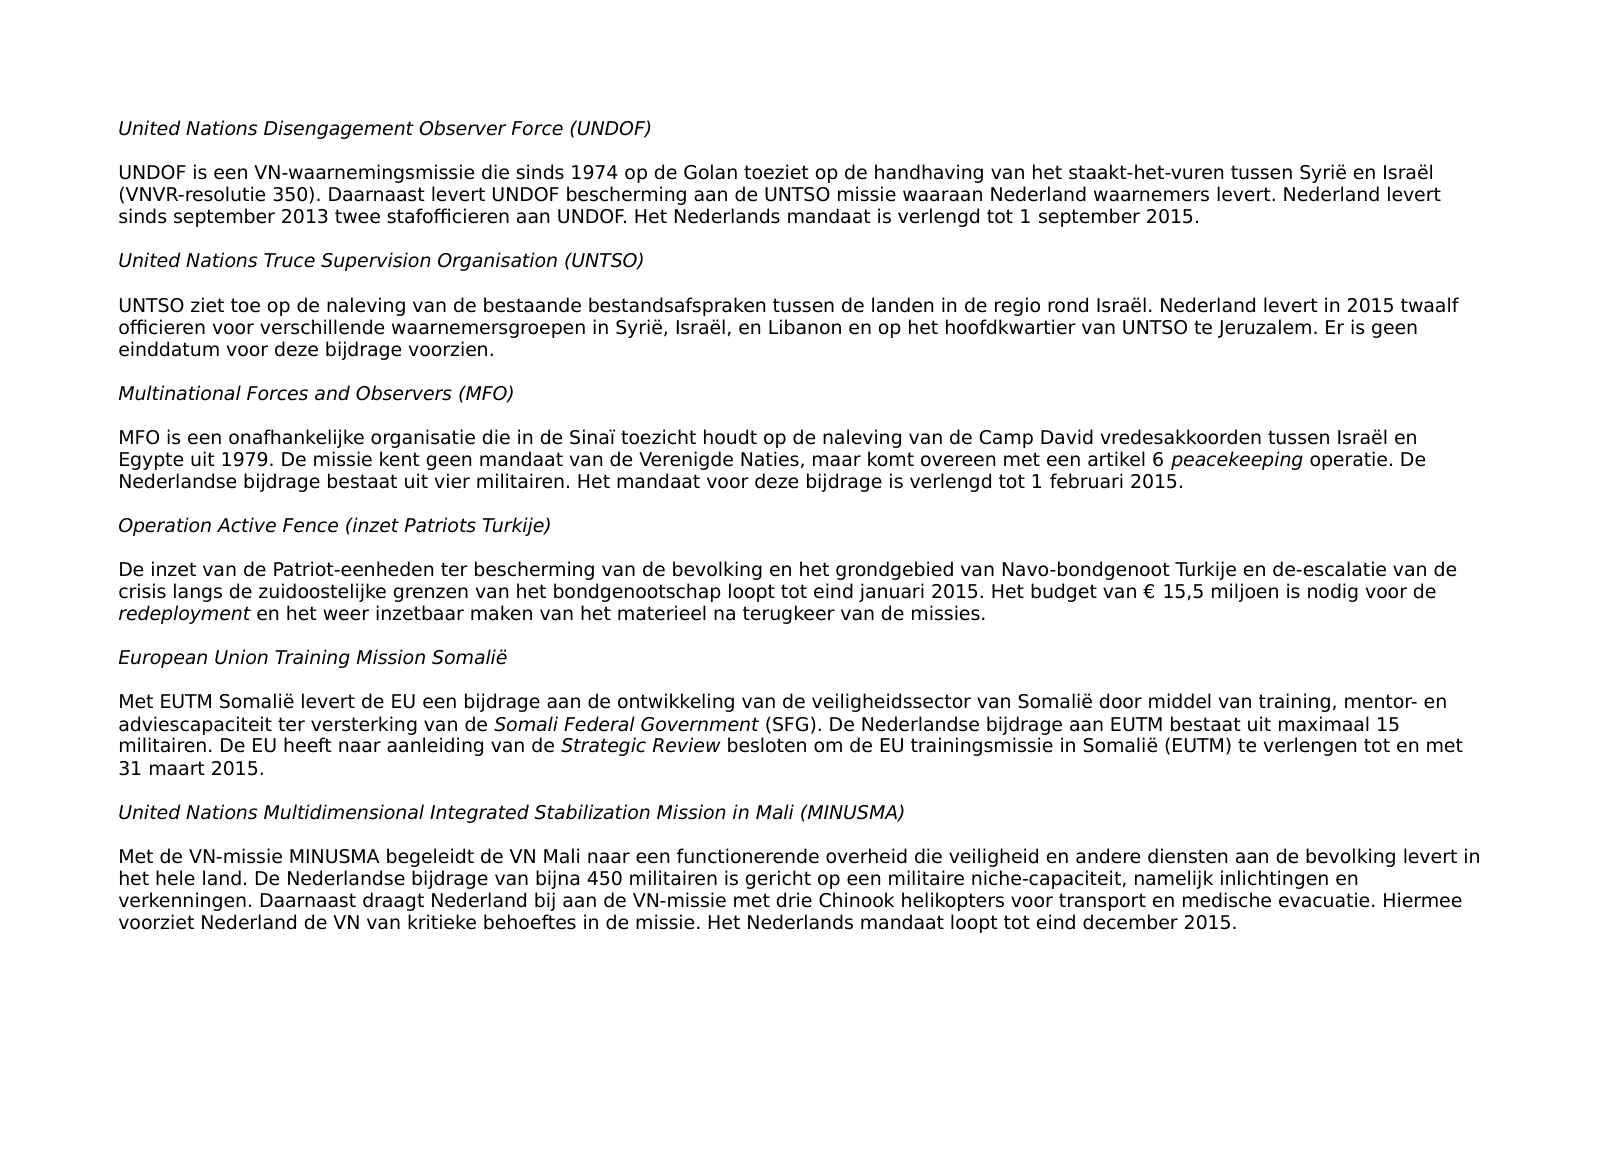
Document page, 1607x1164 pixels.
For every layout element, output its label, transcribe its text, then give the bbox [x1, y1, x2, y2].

subtitle Operation Active Fence (inzet Patriots Turkije) [118, 515, 1488, 537]
subtitle United Nations Multidimensional Integrated Stabilization Mission in Mali (MINUSMA) [118, 802, 1488, 823]
text De inzet van de Patriot-eenheden ter bescherming van de bevolking en het grondgebied van Navo-bondgenoot Turkije en de-escalatie van de crisis langs de zuidoostelijke grenzen van het bondgenootschap loopt tot eind januari 2015. Het budget van € 15,5 miljoen is nodig voor de redeployment en het weer inzetbaar maken van het materieel na terugkeer van de missies. [118, 559, 1488, 625]
text UNDOF is een VN-waarnemingsmissie die sinds 1974 op de Golan toeziet op de handhaving van het staakt-het-vuren tussen Syrië en Israël (VNVR-resolutie 350). Daarnaast levert UNDOF bescherming aan de UNTSO missie waaraan Nederland waarnemers levert. Nederland levert sinds september 2013 twee stafofficieren aan UNDOF. Het Nederlands mandaat is verlengd tot 1 september 2015. [118, 162, 1488, 228]
subtitle United Nations Truce Supervision Organisation (UNTSO) [118, 250, 1488, 272]
subtitle European Union Training Mission Somalië [118, 647, 1488, 669]
subtitle United Nations Disengagement Observer Force (UNDOF) [118, 118, 1488, 140]
text Met EUTM Somalië levert de EU een bijdrage aan de ontwikkeling van de veiligheidssector van Somalië door middel van training, mentor- en adviescapaciteit ter versterking van de Somali Federal Government (SFG). De Nederlandse bijdrage aan EUTM bestaat uit maximaal 15 militairen. De EU heeft naar aanleiding van de Strategic Review besloten om de EU trainingsmissie in Somalië (EUTM) te verlengen tot en met 31 maart 2015. [118, 691, 1488, 779]
subtitle Multinational Forces and Observers (MFO) [118, 383, 1488, 405]
text Met de VN-missie MINUSMA begeleidt de VN Mali naar een functionerende overheid die veiligheid en andere diensten aan de bevolking levert in het hele land. De Nederlandse bijdrage van bijna 450 militairen is gericht op een militaire niche-capaciteit, namelijk inlichtingen en verkenningen. Daarnaast draagt Nederland bij aan de VN-missie met drie Chinook helikopters voor transport en medische evacuatie. Hiermee voorziet Nederland de VN van kritieke behoeftes in de missie. Het Nederlands mandaat loopt tot eind december 2015. [118, 846, 1488, 934]
text UNTSO ziet toe op de naleving van de bestaande bestandsafspraken tussen de landen in de regio rond Israël. Nederland levert in 2015 twaalf officieren voor verschillende waarnemersgroepen in Syrië, Israël, en Libanon en op het hoofdkwartier van UNTSO te Jeruzalem. Er is geen einddatum voor deze bijdrage voorzien. [118, 294, 1488, 361]
text MFO is een onafhankelijke organisatie die in de Sinaï toezicht houdt op de naleving van de Camp David vredesakkoorden tussen Israël en Egypte uit 1979. De missie kent geen mandaat van de Verenigde Naties, maar komt overeen met een artikel 6 peacekeeping operatie. De Nederlandse bijdrage bestaat uit vier militairen. Het mandaat voor deze bijdrage is verlengd tot 1 februari 2015. [118, 427, 1488, 493]
